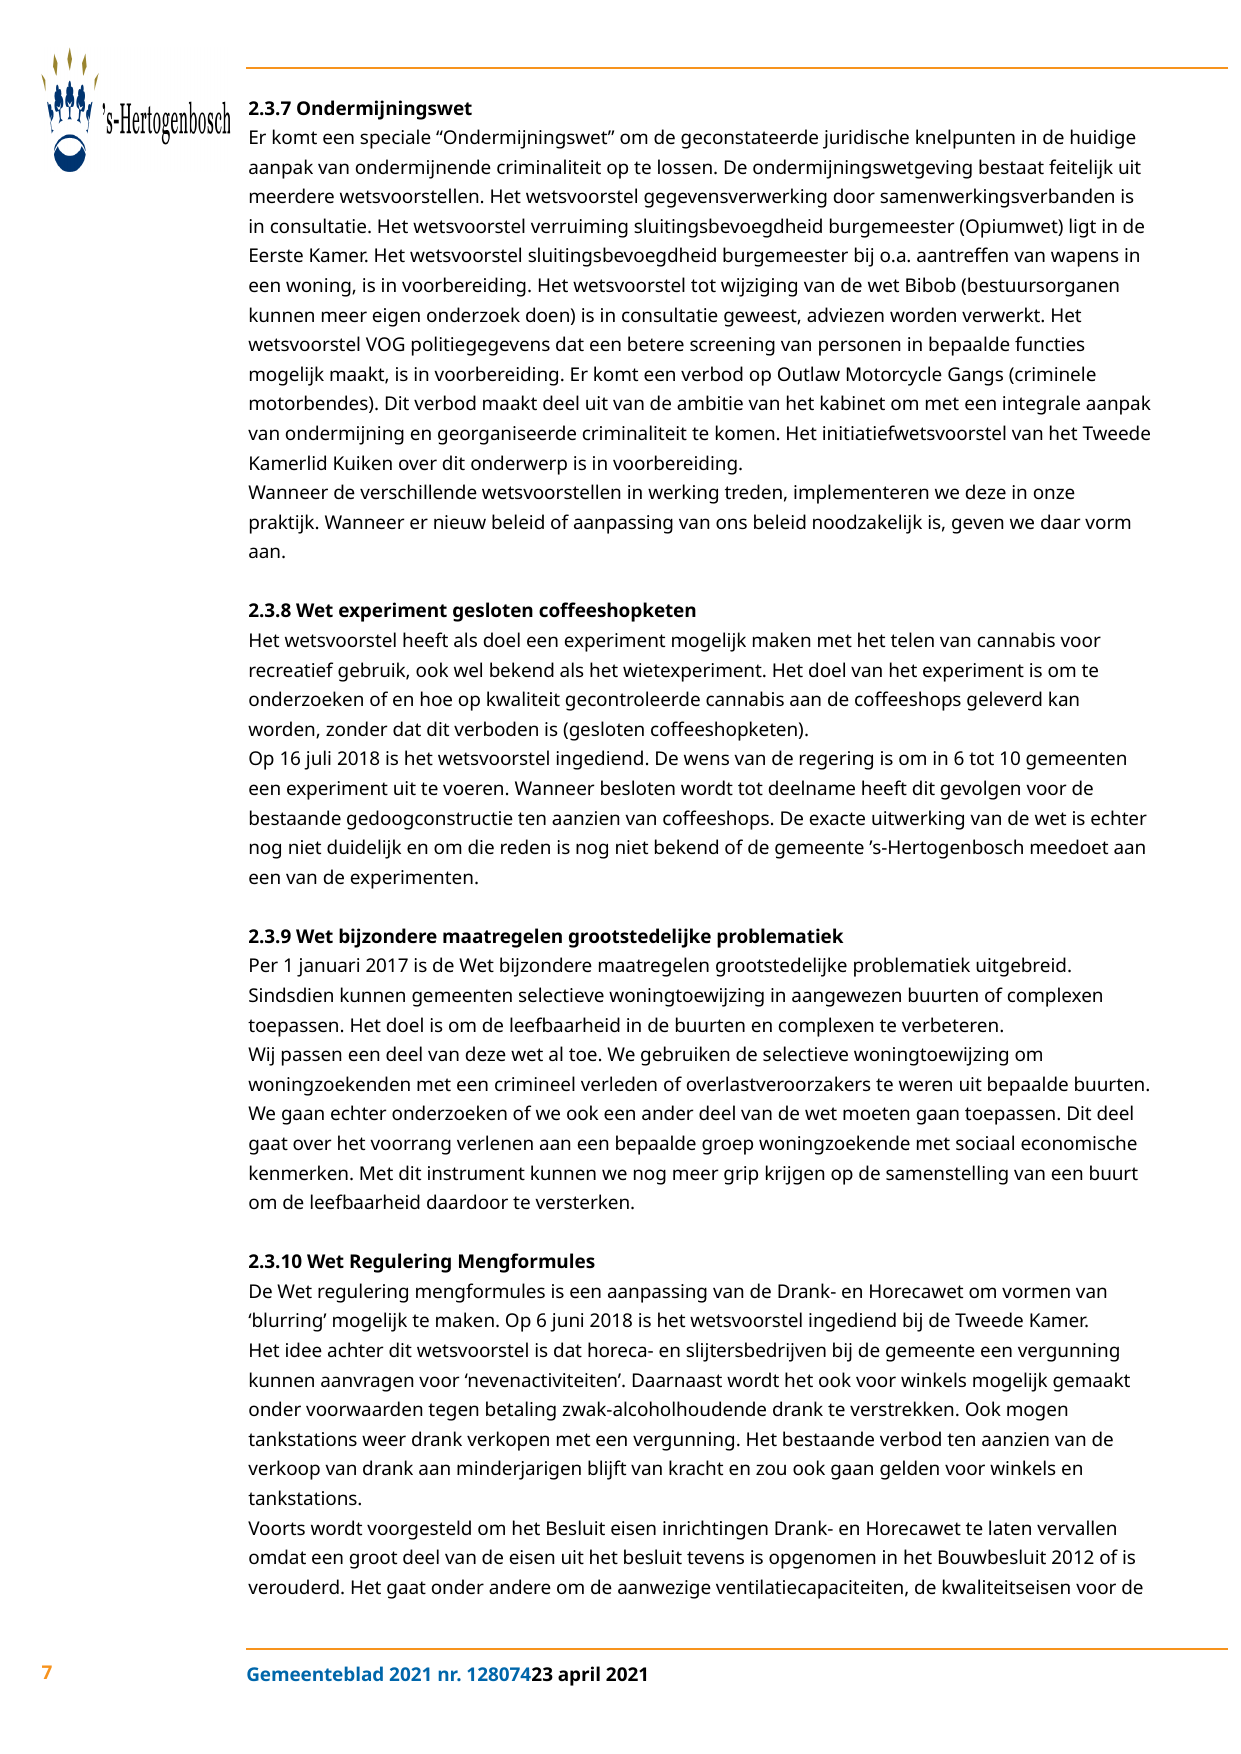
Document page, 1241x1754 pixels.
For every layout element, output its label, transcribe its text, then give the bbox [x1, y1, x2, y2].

text 2.3.9 Wet bijzondere maatregelen grootstedelijke problematiek [248, 923, 1152, 949]
text 2.3.8 Wet experiment gesloten coffeeshopketen [248, 598, 1152, 623]
text Wij passen een deel van deze wet al toe. We gebruiken de selectieve woningtoewijzing om woningzoekenden met een crimineel verleden of overlastveroorzakers te weren uit bepaalde buurten. We gaan echter onderzoeken of we ook een ander deel van de wet moeten gaan toepassen. Dit deel gaat over het voorrang verlenen aan een bepaalde groep woningzoekende met sociaal economische kenmerken. Met dit instrument kunnen we nog meer grip krijgen op de samenstelling van een buurt om de leefbaarheid daardoor te versterken. [248, 1041, 1152, 1215]
text De Wet regulering mengformules is een aanpassing van de Drank- en Horecawet om vormen van ‘blurring’ mogelijk te maken. Op 6 juni 2018 is het wetsvoorstel ingediend bij de Tweede Kamer. [248, 1278, 1152, 1333]
text 2.3.10 Wet Regulering Mengformules [248, 1248, 1152, 1274]
text Voorts wordt voorgesteld om het Besluit eisen inrichtingen Drank- en Horecawet te laten vervallen omdat een groot deel van de eisen uit het besluit tevens is opgenomen in het Bouwbesluit 2012 of is verouderd. Het gaat onder andere om de aanwezige ventilatiecapaciteiten, de kwaliteitseisen voor de [248, 1515, 1152, 1600]
text Er komt een speciale “Ondermijningswet” om de geconstateerde juridische knelpunten in de huidige aanpak van ondermijnende criminaliteit op te lossen. De ondermijningswetgeving bestaat feitelijk uit meerdere wetsvoorstellen. Het wetsvoorstel gegevensverwerking door samenwerkingsverbanden is in consultatie. Het wetsvoorstel verruiming sluitingsbevoegdheid burgemeester (Opiumwet) ligt in de Eerste Kamer. Het wetsvoorstel sluitingsbevoegdheid burgemeester bij o.a. aantreffen van wapens in een woning, is in voorbereiding. Het wetsvoorstel tot wijziging van de wet Bibob (bestuursorganen kunnen meer eigen onderzoek doen) is in consultatie geweest, adviezen worden verwerkt. Het wetsvoorstel VOG politiegegevens dat een betere screening van personen in bepaalde functies mogelijk maakt, is in voorbereiding. Er komt een verbod op Outlaw Motorcycle Gangs (criminele motorbendes). Dit verbod maakt deel uit van de ambitie van het kabinet om met een integrale aanpak van ondermijning en georganiseerde criminaliteit te komen. Het initiatiefwetsvoorstel van het Tweede Kamerlid Kuiken over dit onderwerp is in voorbereiding. [248, 124, 1152, 476]
text Per 1 januari 2017 is de Wet bijzondere maatregelen grootstedelijke problematiek uitgebreid. Sindsdien kunnen gemeenten selectieve woningtoewijzing in aangewezen buurten of complexen toepassen. Het doel is om de leefbaarheid in de buurten en complexen te verbeteren. [248, 953, 1152, 1038]
text Op 16 juli 2018 is het wetsvoorstel ingediend. De wens van de regering is om in 6 tot 10 gemeenten een experiment uit te voeren. Wanneer besloten wordt tot deelname heeft dit gevolgen voor de bestaande gedoogconstructie ten aanzien van coffeeshops. De exacte uitwerking van de wet is echter nog niet duidelijk en om die reden is nog niet bekend of de gemeente ’s-Hertogenbosch meedoet aan een van de experimenten. [248, 746, 1152, 890]
text Het wetsvoorstel heeft als doel een experiment mogelijk maken met het telen van cannabis voor recreatief gebruik, ook wel bekend als het wietexperiment. Het doel van het experiment is om te onderzoeken of en hoe op kwaliteit gecontroleerde cannabis aan de coffeeshops geleverd kan worden, zonder dat dit verboden is (gesloten coffeeshopketen). [248, 627, 1152, 742]
picture [41, 47, 231, 172]
text Het idee achter dit wetsvoorstel is dat horeca- en slijtersbedrijven bij de gemeente een vergunning kunnen aanvragen voor ‘nevenactiviteiten’. Daarnaast wordt het ook voor winkels mogelijk gemaakt onder voorwaarden tegen betaling zwak-alcoholhoudende drank te verstrekken. Ook mogen tankstations weer drank verkopen met een vergunning. Het bestaande verbod ten aanzien van de verkoop van drank aan minderjarigen blijft van kracht en zou ook gaan gelden voor winkels en tankstations. [248, 1337, 1152, 1511]
text Wanneer de verschillende wetsvoorstellen in werking treden, implementeren we deze in onze praktijk. Wanneer er nieuw beleid of aanpassing van ons beleid noodzakelijk is, geven we daar vorm aan. [248, 479, 1152, 564]
text 2.3.7 Ondermijningswet [248, 95, 1152, 121]
